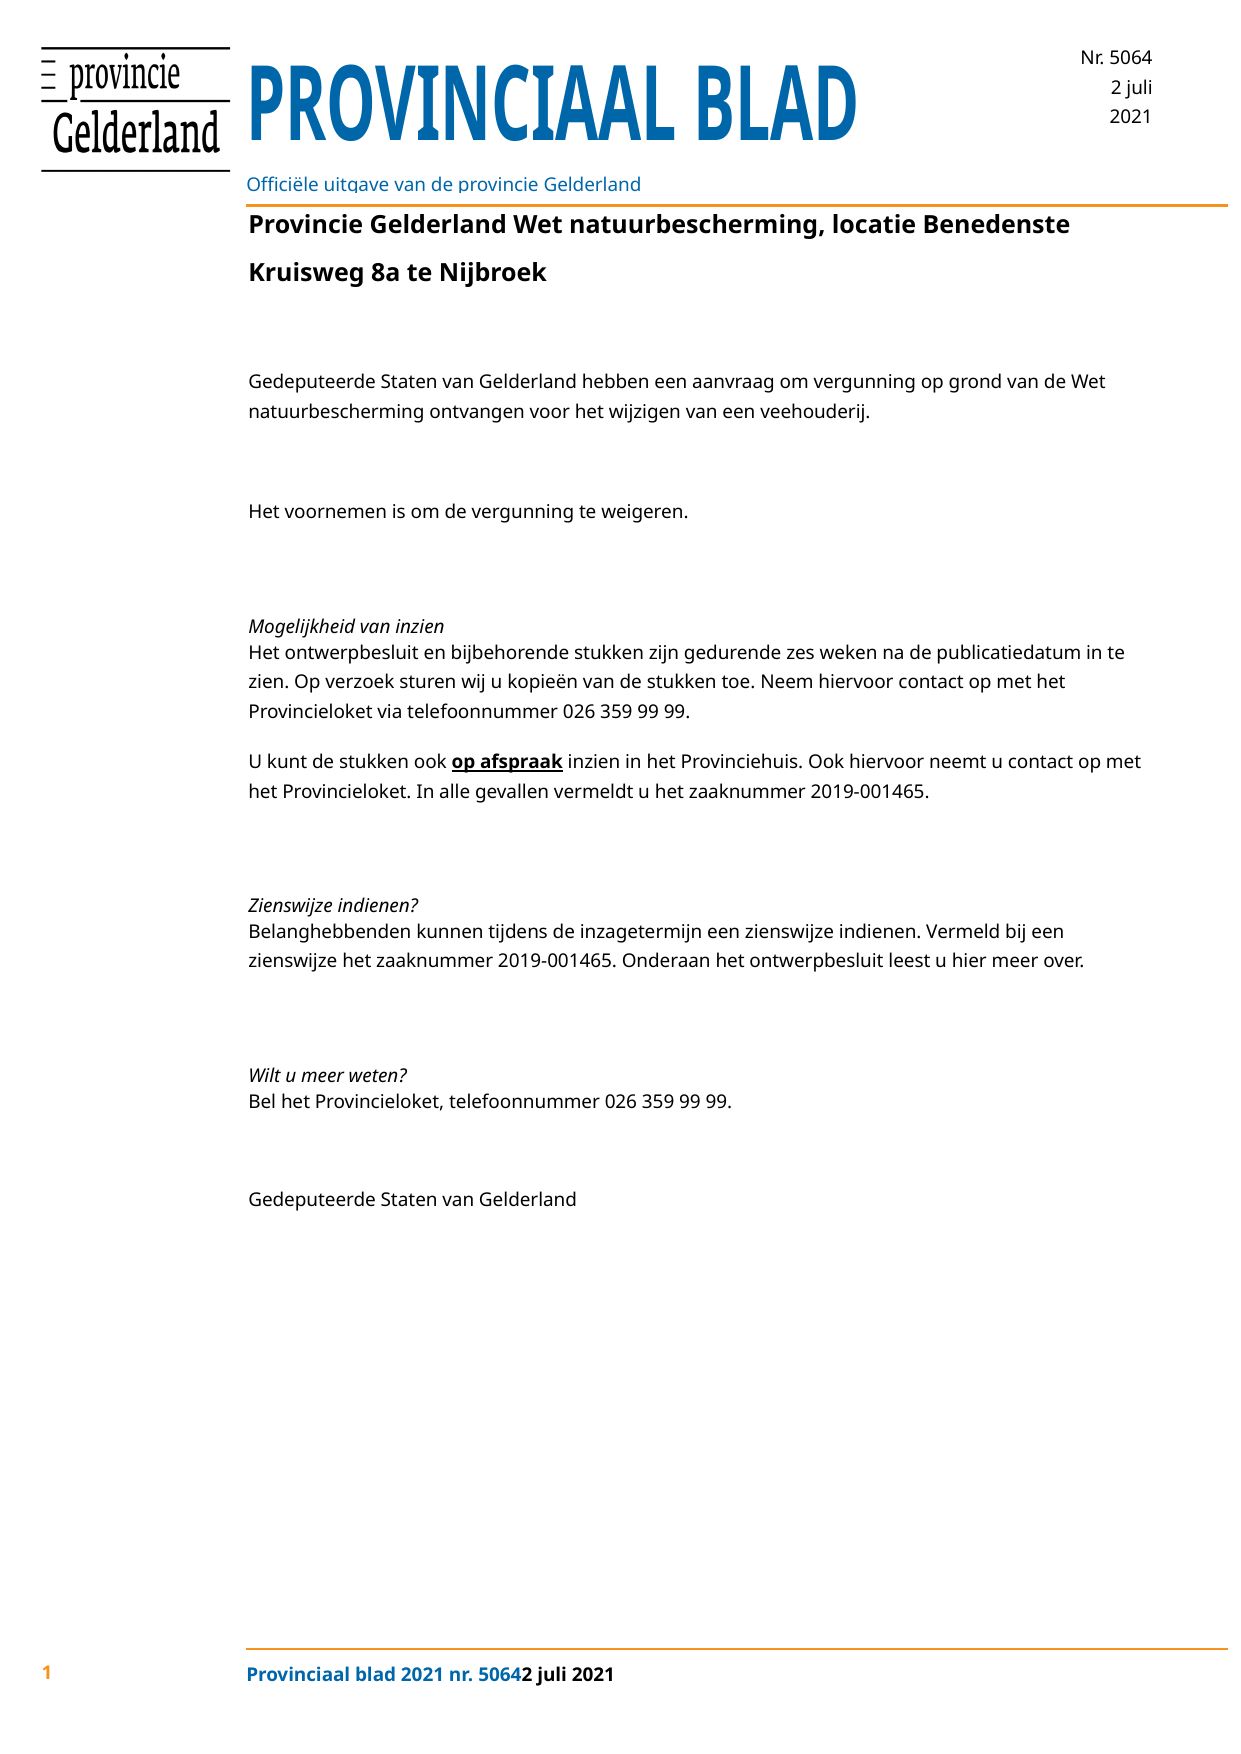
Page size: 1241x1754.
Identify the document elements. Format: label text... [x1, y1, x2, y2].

text Gedeputeerde Staten van Gelderland [248, 1186, 1152, 1212]
text Mogelijkheid van inzien [248, 613, 1152, 639]
text Het ontwerpbesluit en bijbehorende stukken zijn gedurende zes weken na de publicatiedatum in te zien. Op verzoek sturen wij u kopieën van de stukken toe. Neem hiervoor contact op met het Provincieloket via telefoonnummer 026 359 99 99. [248, 639, 1152, 724]
text Wilt u meer weten? [248, 1062, 1152, 1088]
text Belanghebbenden kunnen tijdens de inzagetermijn een zienswijze indienen. Vermeld bij een zienswijze het zaaknummer 2019-001465. Onderaan het ontwerpbesluit leest u hier meer over. [248, 918, 1152, 973]
text Zienswijze indienen? [248, 892, 1152, 918]
text Het voornemen is om de vergunning te weigeren. [248, 499, 1152, 524]
text Bel het Provincieloket, telefoonnummer 026 359 99 99. [248, 1088, 1152, 1113]
picture [41, 47, 231, 172]
text U kunt de stukken ook op afspraak inzien in het Provinciehuis. Ook hiervoor neemt u contact op met het Provincieloket. In alle gevallen vermeldt u het zaaknummer 2019-001465. [248, 748, 1152, 804]
text Provincie Gelderland Wet natuurbescherming, locatie Benedenste Kruisweg 8a te Nijbroek [248, 207, 1152, 288]
text Gedeputeerde Staten van Gelderland hebben een aanvraag om vergunning op grond van de Wet natuurbescherming ontvangen voor het wijzigen van een veehouderij. [248, 368, 1152, 424]
